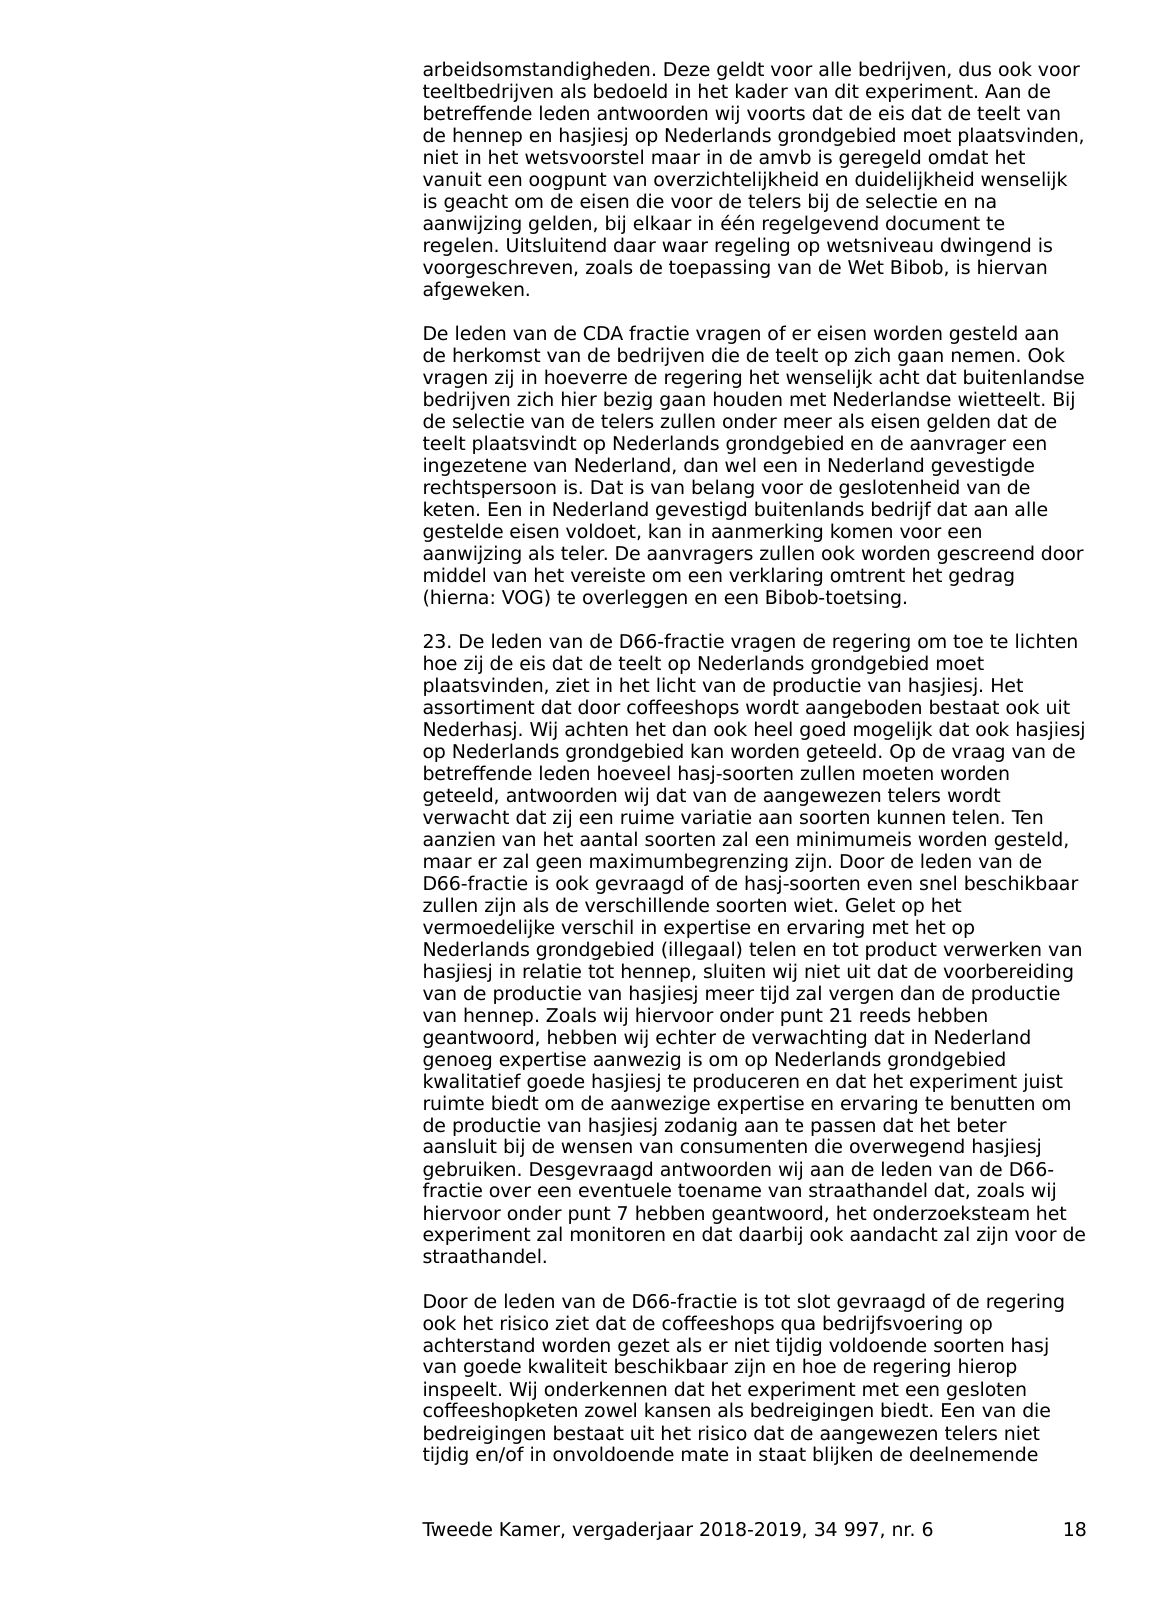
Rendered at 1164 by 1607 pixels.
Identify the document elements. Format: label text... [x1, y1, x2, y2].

text arbeidsomstandigheden. Deze geldt voor alle bedrijven, dus ook voor teeltbedrijven als bedoeld in het kader van dit experiment. Aan de betreffende leden antwoorden wij voorts dat de eis dat de teelt van de hennep en hasjiesj op Nederlands grondgebied moet plaatsvinden, niet in het wetsvoorstel maar in de amvb is geregeld omdat het vanuit een oogpunt van overzichtelijkheid en duidelijkheid wenselijk is geacht om de eisen die voor de telers bij de selectie en na aanwijzing gelden, bij elkaar in één regelgevend document te regelen. Uitsluitend daar waar regeling op wetsniveau dwingend is voorgeschreven, zoals de toepassing van de Wet Bibob, is hiervan afgeweken. [422, 59, 1087, 301]
text De leden van de CDA fractie vragen of er eisen worden gesteld aan de herkomst van de bedrijven die de teelt op zich gaan nemen. Ook vragen zij in hoeverre de regering het wenselijk acht dat buitenlandse bedrijven zich hier bezig gaan houden met Nederlandse wietteelt. Bij de selectie van de telers zullen onder meer als eisen gelden dat de teelt plaatsvindt op Nederlands grondgebied en de aanvrager een ingezetene van Nederland, dan wel een in Nederland gevestigde rechtspersoon is. Dat is van belang voor de geslotenheid van de keten. Een in Nederland gevestigd buitenlands bedrijf dat aan alle gestelde eisen voldoet, kan in aanmerking komen voor een aanwijzing als teler. De aanvragers zullen ook worden gescreend door middel van het vereiste om een verklaring omtrent het gedrag (hierna: VOG) te overleggen en een Bibob-toetsing. [422, 323, 1087, 609]
text 23. De leden van de D66-fractie vragen de regering om toe te lichten hoe zij de eis dat de teelt op Nederlands grondgebied moet plaatsvinden, ziet in het licht van de productie van hasjiesj. Het assortiment dat door coffeeshops wordt aangeboden bestaat ook uit Nederhasj. Wij achten het dan ook heel goed mogelijk dat ook hasjiesj op Nederlands grondgebied kan worden geteeld. Op de vraag van de betreffende leden hoeveel hasj-soorten zullen moeten worden geteeld, antwoorden wij dat van de aangewezen telers wordt verwacht dat zij een ruime variatie aan soorten kunnen telen. Ten aanzien van het aantal soorten zal een minimumeis worden gesteld, maar er zal geen maximumbegrenzing zijn. Door de leden van de D66-fractie is ook gevraagd of de hasj-soorten even snel beschikbaar zullen zijn als de verschillende soorten wiet. Gelet op het vermoedelijke verschil in expertise en ervaring met het op Nederlands grondgebied (illegaal) telen en tot product verwerken van hasjiesj in relatie tot hennep, sluiten wij niet uit dat de voorbereiding van de productie van hasjiesj meer tijd zal vergen dan de productie van hennep. Zoals wij hiervoor onder punt 21 reeds hebben geantwoord, hebben wij echter de verwachting dat in Nederland genoeg expertise aanwezig is om op Nederlands grondgebied kwalitatief goede hasjiesj te produceren en dat het experiment juist ruimte biedt om de aanwezige expertise en ervaring te benutten om de productie van hasjiesj zodanig aan te passen dat het beter aansluit bij de wensen van consumenten die overwegend hasjiesj gebruiken. Desgevraagd antwoorden wij aan de leden van de D66-fractie over een eventuele toename van straathandel dat, zoals wij hiervoor onder punt 7 hebben geantwoord, het onderzoeksteam het experiment zal monitoren en dat daarbij ook aandacht zal zijn voor de straathandel. [422, 631, 1087, 1268]
text Door de leden van de D66-fractie is tot slot gevraagd of de regering ook het risico ziet dat de coffeeshops qua bedrijfsvoering op achterstand worden gezet als er niet tijdig voldoende soorten hasj van goede kwaliteit beschikbaar zijn en hoe de regering hierop inspeelt. Wij onderkennen dat het experiment met een gesloten coffeeshopketen zowel kansen als bedreigingen biedt. Een van die bedreigingen bestaat uit het risico dat de aangewezen telers niet tijdig en/of in onvoldoende mate in staat blijken de deelnemende [422, 1291, 1087, 1466]
